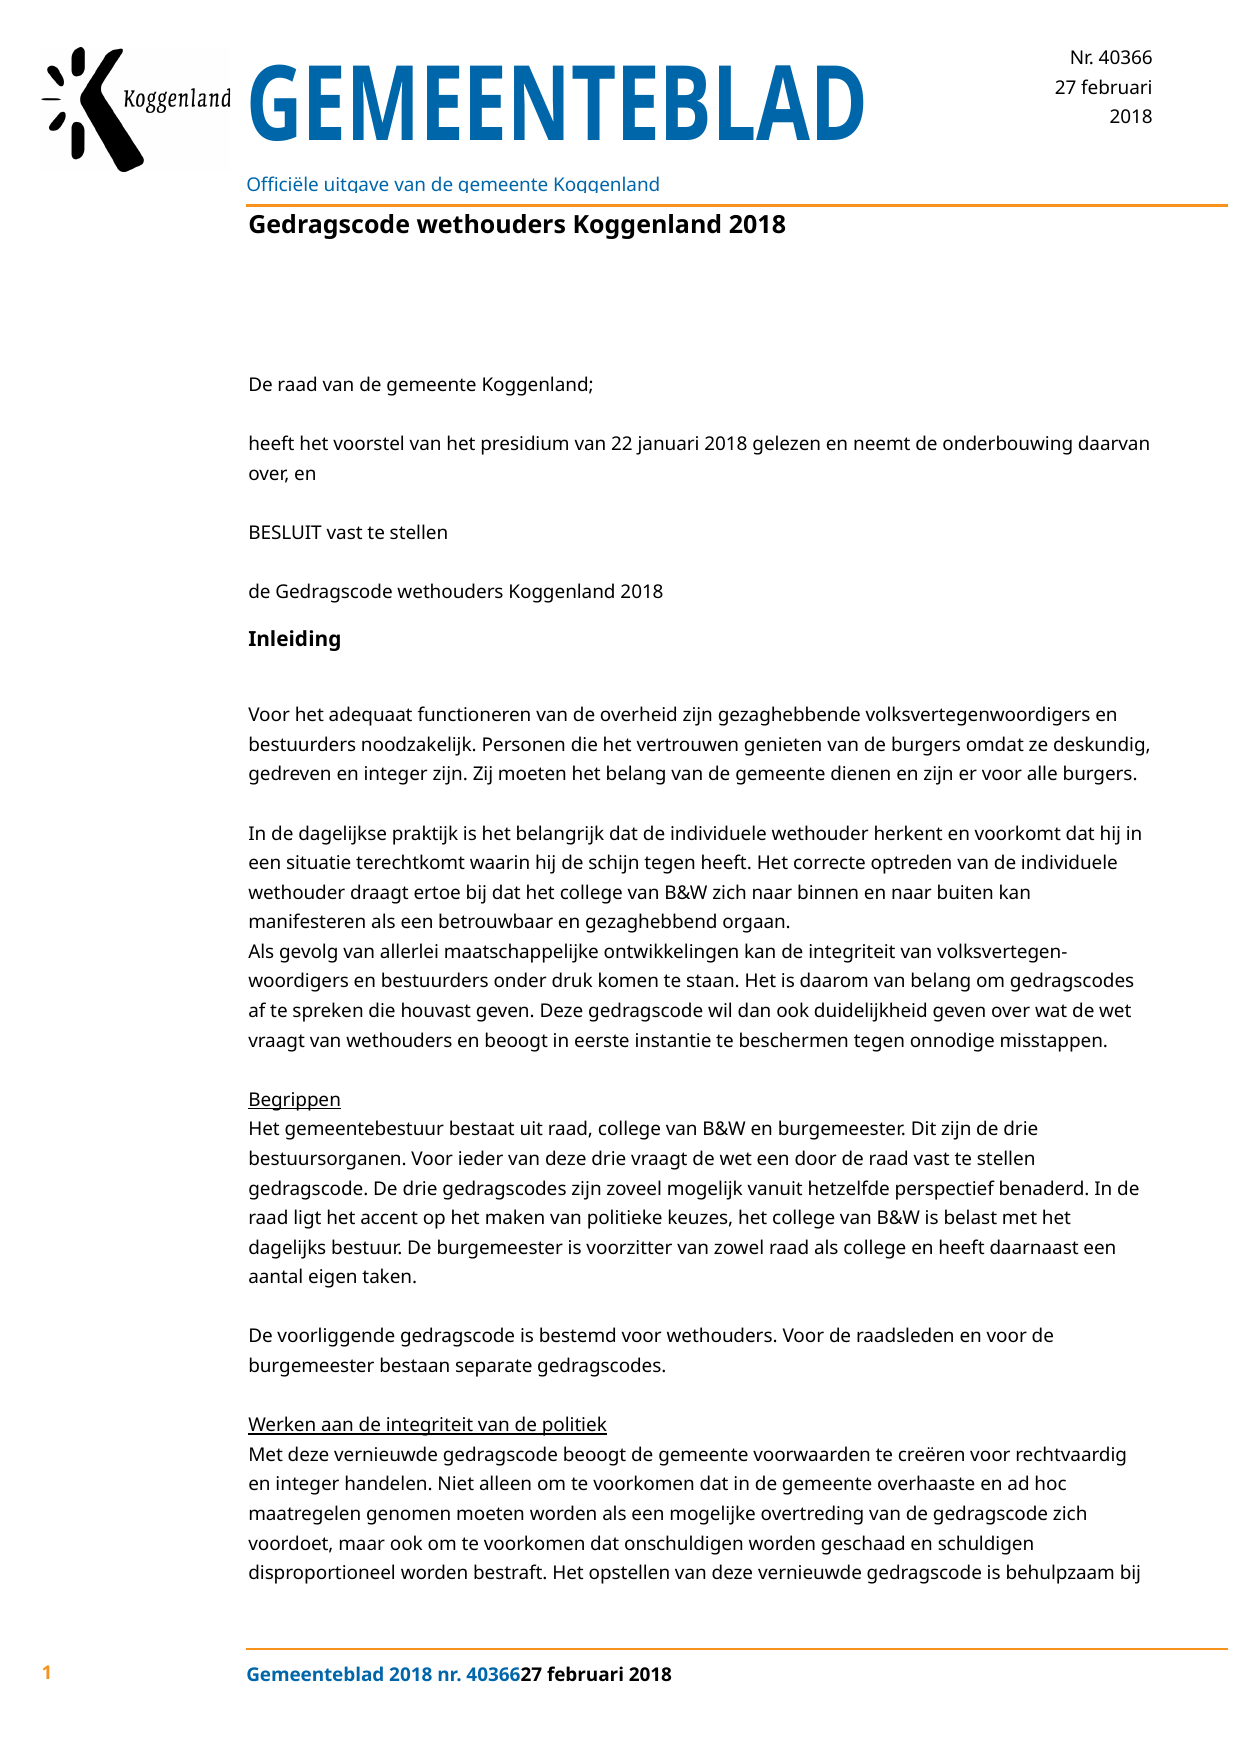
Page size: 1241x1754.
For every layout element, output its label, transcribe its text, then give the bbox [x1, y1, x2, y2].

text Als gevolg van allerlei maatschappelijke ontwikkelingen kan de integriteit van volksvertegen-woordigers en bestuurders onder druk komen te staan. Het is daarom van belang om gedragscodes af te spreken die houvast geven. Deze gedragscode wil dan ook duidelijkheid geven over wat de wet vraagt van wethouders en beoogt in eerste instantie te beschermen tegen onnodige misstappen. [248, 938, 1152, 1053]
text Met deze vernieuwde gedragscode beoogt de gemeente voorwaarden te creëren voor rechtvaardig en integer handelen. Niet alleen om te voorkomen dat in de gemeente overhaaste en ad hoc maatregelen genomen moeten worden als een mogelijke overtreding van de gedragscode zich voordoet, maar ook om te voorkomen dat onschuldigen worden geschaad en schuldigen disproportioneel worden bestraft. Het opstellen van deze vernieuwde gedragscode is behulpzaam bij [248, 1441, 1152, 1585]
text Gedragscode wethouders Koggenland 2018 [248, 207, 1152, 241]
text Begrippen [248, 1086, 1152, 1112]
text BESLUIT vast te stellen [248, 519, 1152, 545]
text De voorliggende gedragscode is bestemd voor wethouders. Voor de raadsleden en voor de burgemeester bestaan separate gedragscodes. [248, 1323, 1152, 1378]
text Het gemeentebestuur bestaat uit raad, college van B&W en burgemeester. Dit zijn de drie bestuursorganen. Voor ieder van deze drie vraagt de wet een door de raad vast te stellen gedragscode. De drie gedragscodes zijn zoveel mogelijk vanuit hetzelfde perspectief benaderd. In de raad ligt het accent op het maken van politieke keuzes, het college van B&W is belast met het dagelijks bestuur. De burgemeester is voorzitter van zowel raad als college en heeft daarnaast een aantal eigen taken. [248, 1116, 1152, 1289]
picture [41, 47, 231, 172]
text Inleiding [248, 624, 1152, 652]
text De raad van de gemeente Koggenland; [248, 371, 1152, 397]
text de Gedragscode wethouders Koggenland 2018 [248, 578, 1152, 604]
text In de dagelijkse praktijk is het belangrijk dat de individuele wethouder herkent en voorkomt dat hij in een situatie terechtkomt waarin hij de schijn tegen heeft. Het correcte optreden van de individuele wethouder draagt ertoe bij dat het college van B&W zich naar binnen en naar buiten kan manifesteren als een betrouwbaar en gezaghebbend orgaan. [248, 820, 1152, 934]
text heeft het voorstel van het presidium van 22 januari 2018 gelezen en neemt de onderbouwing daarvan over, en [248, 430, 1152, 486]
text Werken aan de integriteit van de politiek [248, 1411, 1152, 1437]
text Voor het adequaat functioneren van de overheid zijn gezaghebbende volksvertegenwoordigers en bestuurders noodzakelijk. Personen die het vertrouwen genieten van de burgers omdat ze deskundig, gedreven en integer zijn. Zij moeten het belang van de gemeente dienen en zijn er voor alle burgers. [248, 701, 1152, 786]
